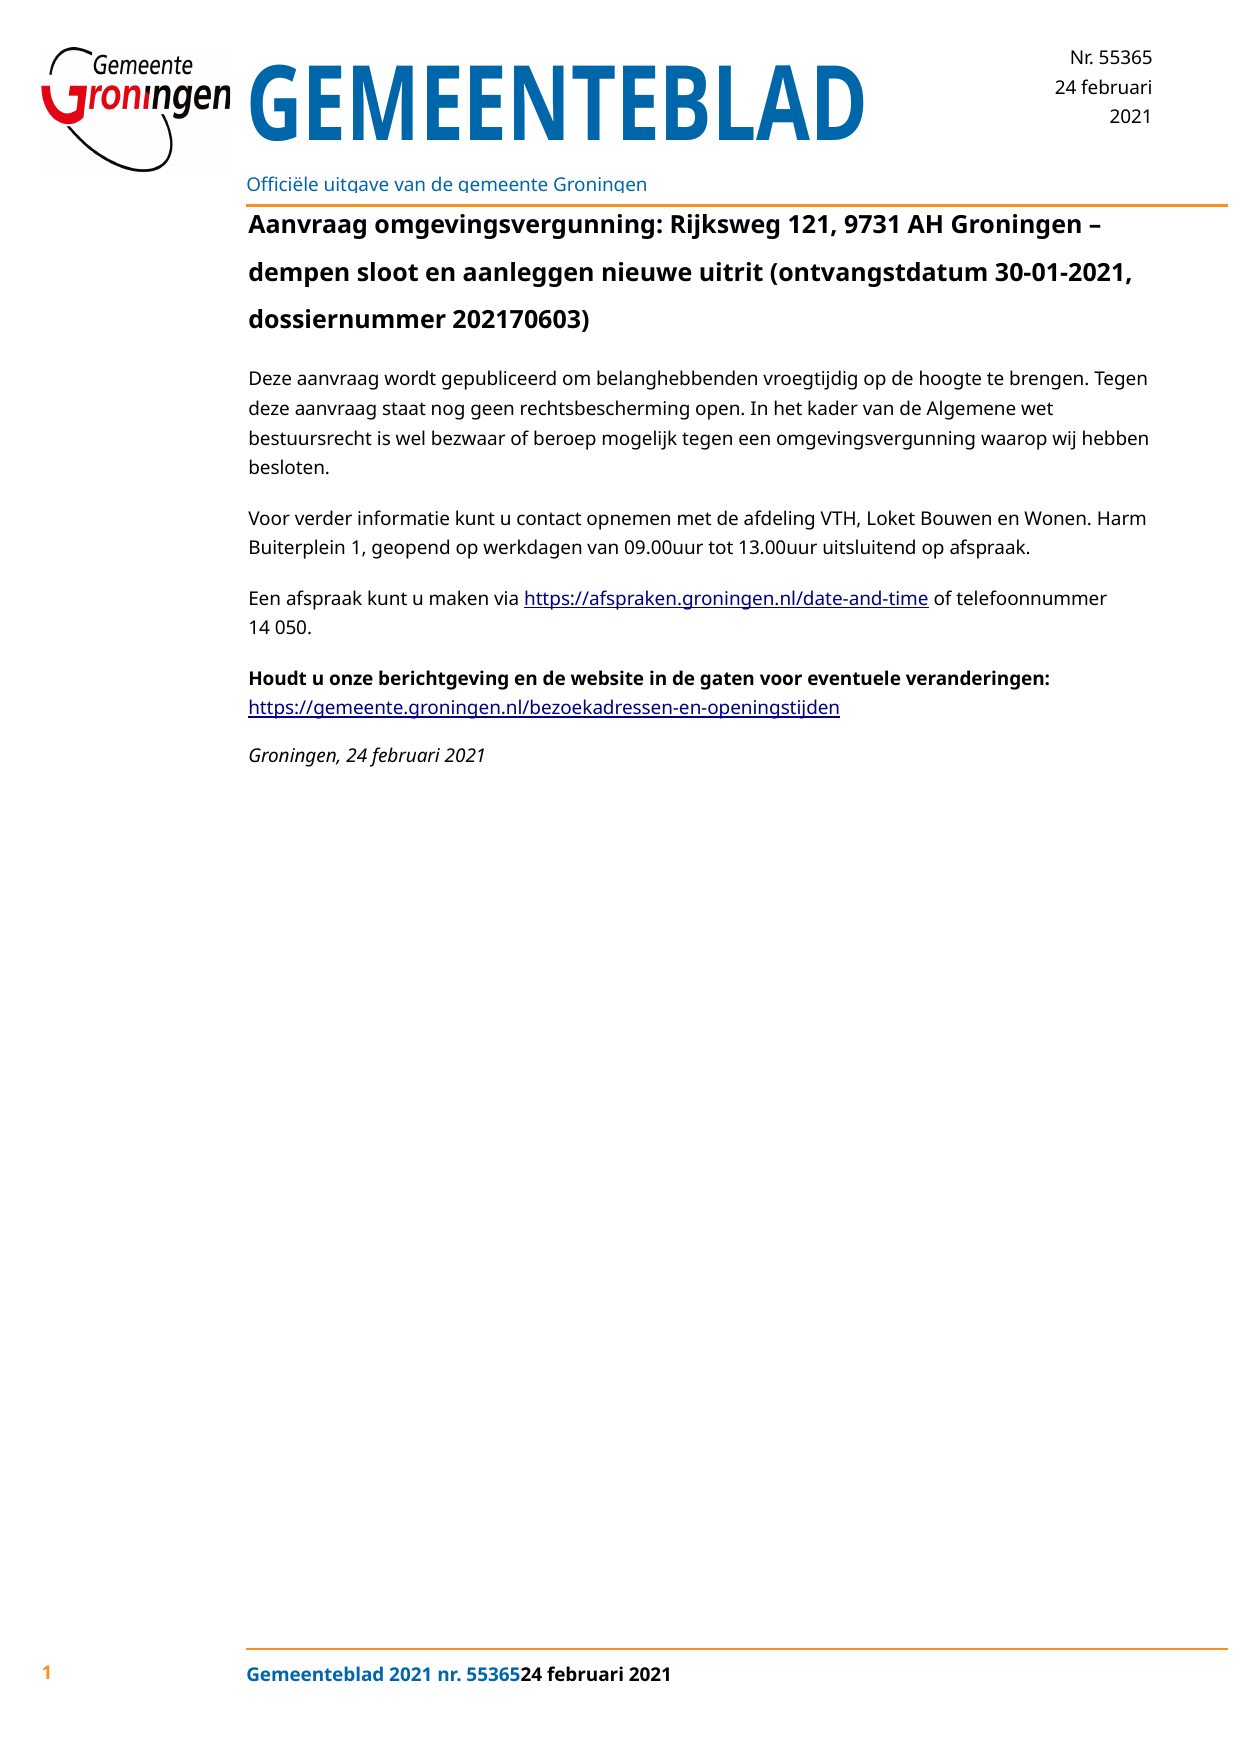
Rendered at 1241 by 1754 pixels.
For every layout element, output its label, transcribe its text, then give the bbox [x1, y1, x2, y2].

text Aanvraag omgevingsvergunning: Rijksweg 121, 9731 AH Groningen – dempen sloot en aanleggen nieuwe uitrit (ontvangstdatum 30-01-2021, dossiernummer 202170603) [248, 207, 1152, 336]
text Groningen, 24 februari 2021 [248, 742, 1152, 768]
text Een afspraak kunt u maken via https://afspraken.groningen.nl/date-and-time of telefoonnummer 14 050. [248, 585, 1152, 640]
text Deze aanvraag wordt gepubliceerd om belanghebbenden vroegtijdig op de hoogte te brengen. Tegen deze aanvraag staat nog geen rechtsbescherming open. In het kader van de Algemene wet bestuursrecht is wel bezwaar of beroep mogelijk tegen een omgevingsvergunning waarop wij hebben besloten. [248, 366, 1152, 480]
picture [41, 47, 231, 172]
text Houdt u onze berichtgeving en de website in de gaten voor eventuele veranderingen: https://gemeente.groningen.nl/bezoekadressen-en-openingstijden [248, 665, 1152, 720]
text Voor verder informatie kunt u contact opnemen met de afdeling VTH, Loket Bouwen en Wonen. Harm Buiterplein 1, geopend op werkdagen van 09.00uur tot 13.00uur uitsluitend op afspraak. [248, 505, 1152, 560]
